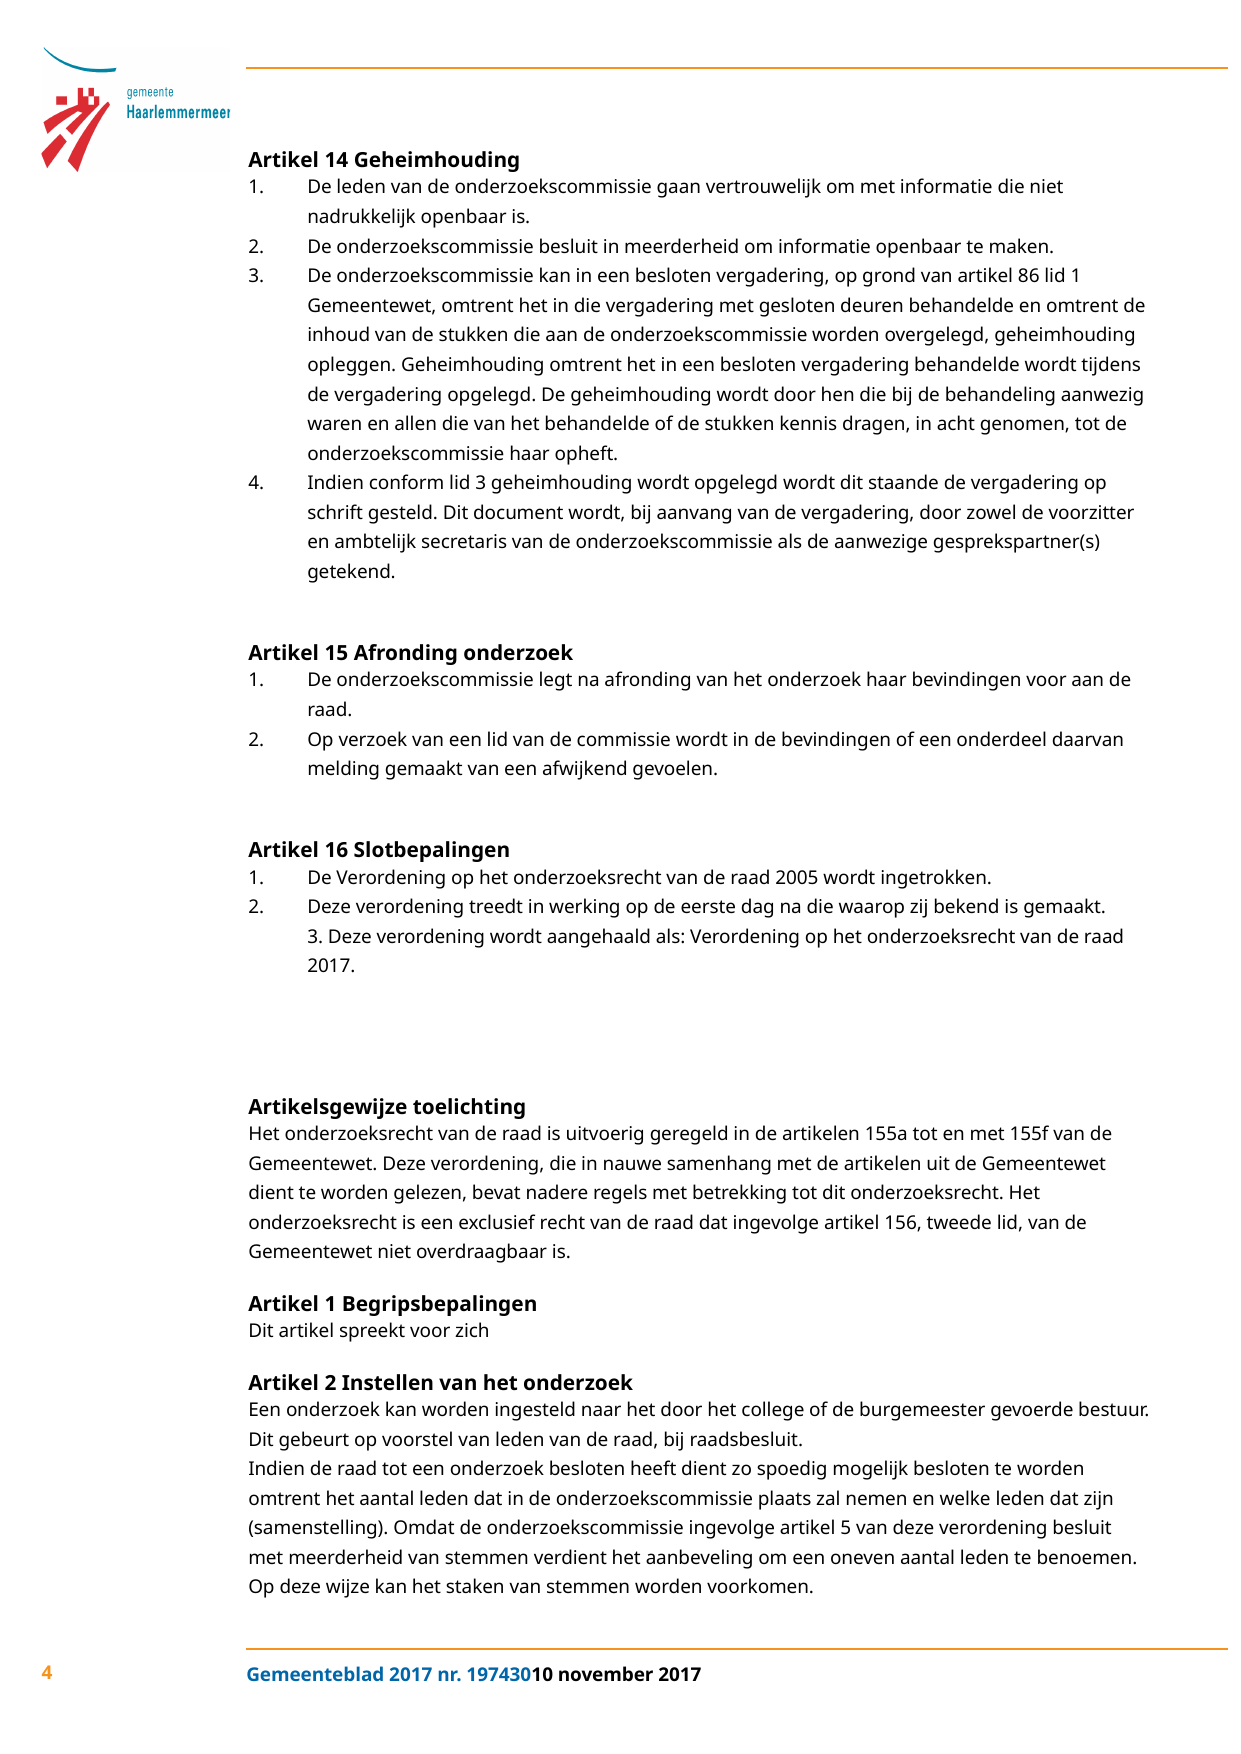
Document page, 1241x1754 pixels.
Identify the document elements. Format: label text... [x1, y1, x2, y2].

list 3. Deze verordening wordt aangehaald als: Verordening op het onderzoeksrecht van de raad 2017. [248, 923, 1152, 978]
picture [41, 47, 231, 172]
text Artikel 1 Begripsbepalingen [248, 1289, 1152, 1317]
list De Verordening op het onderzoeksrecht van de raad 2005 wordt ingetrokken. [248, 864, 1152, 889]
text Artikel 15 Afronding onderzoek [248, 638, 1152, 667]
list Indien conform lid 3 geheimhouding wordt opgelegd wordt dit staande de vergadering op schrift gesteld. Dit document wordt, bij aanvang van de vergadering, door zowel de voorzitter en ambtelijk secretaris van de onderzoekscommissie als de aanwezige gesprekspartner(s) getekend. [248, 469, 1152, 584]
text Een onderzoek kan worden ingesteld naar het door het college of de burgemeester gevoerde bestuur. Dit gebeurt op voorstel van leden van de raad, bij raadsbesluit. [248, 1396, 1152, 1452]
text Artikel 2 Instellen van het onderzoek [248, 1368, 1152, 1396]
text Artikelsgewijze toelichting [248, 1092, 1152, 1120]
text Artikel 16 Slotbepalingen [248, 835, 1152, 864]
text Indien de raad tot een onderzoek besloten heeft dient zo spoedig mogelijk besloten te worden omtrent het aantal leden dat in de onderzoekscommissie plaats zal nemen en welke leden dat zijn (samenstelling). Omdat de onderzoekscommissie ingevolge artikel 5 van deze verordening besluit met meerderheid van stemmen verdient het aanbeveling om een oneven aantal leden te benoemen. Op deze wijze kan het staken van stemmen worden voorkomen. [248, 1455, 1152, 1599]
text Het onderzoeksrecht van de raad is uitvoerig geregeld in de artikelen 155a tot en met 155f van de Gemeentewet. Deze verordening, die in nauwe samenhang met de artikelen uit de Gemeentewet dient te worden gelezen, bevat nadere regels met betrekking tot dit onderzoeksrecht. Het onderzoeksrecht is een exclusief recht van de raad dat ingevolge artikel 156, tweede lid, van de Gemeentewet niet overdraagbaar is. [248, 1120, 1152, 1264]
list De onderzoekscommissie legt na afronding van het onderzoek haar bevindingen voor aan de raad. [248, 667, 1152, 722]
list De leden van de onderzoekscommissie gaan vertrouwelijk om met informatie die niet nadrukkelijk openbaar is. [248, 174, 1152, 229]
list Op verzoek van een lid van de commissie wordt in de bevindingen of een onderdeel daarvan melding gemaakt van een afwijkend gevoelen. [248, 726, 1152, 781]
list De onderzoekscommissie besluit in meerderheid om informatie openbaar te maken. [248, 233, 1152, 258]
list De onderzoekscommissie kan in een besloten vergadering, op grond van artikel 86 lid 1 Gemeentewet, omtrent het in die vergadering met gesloten deuren behandelde en omtrent de inhoud van de stukken die aan de onderzoekscommissie worden overgelegd, geheimhouding opleggen. Geheimhouding omtrent het in een besloten vergadering behandelde wordt tijdens de vergadering opgelegd. De geheimhouding wordt door hen die bij de behandeling aanwezig waren en allen die van het behandelde of de stukken kennis dragen, in acht genomen, tot de onderzoekscommissie haar opheft. [248, 262, 1152, 466]
list Deze verordening treedt in werking op de eerste dag na die waarop zij bekend is gemaakt. [248, 893, 1152, 919]
text Dit artikel spreekt voor zich [248, 1317, 1152, 1343]
text Artikel 14 Geheimhouding [248, 145, 1152, 174]
